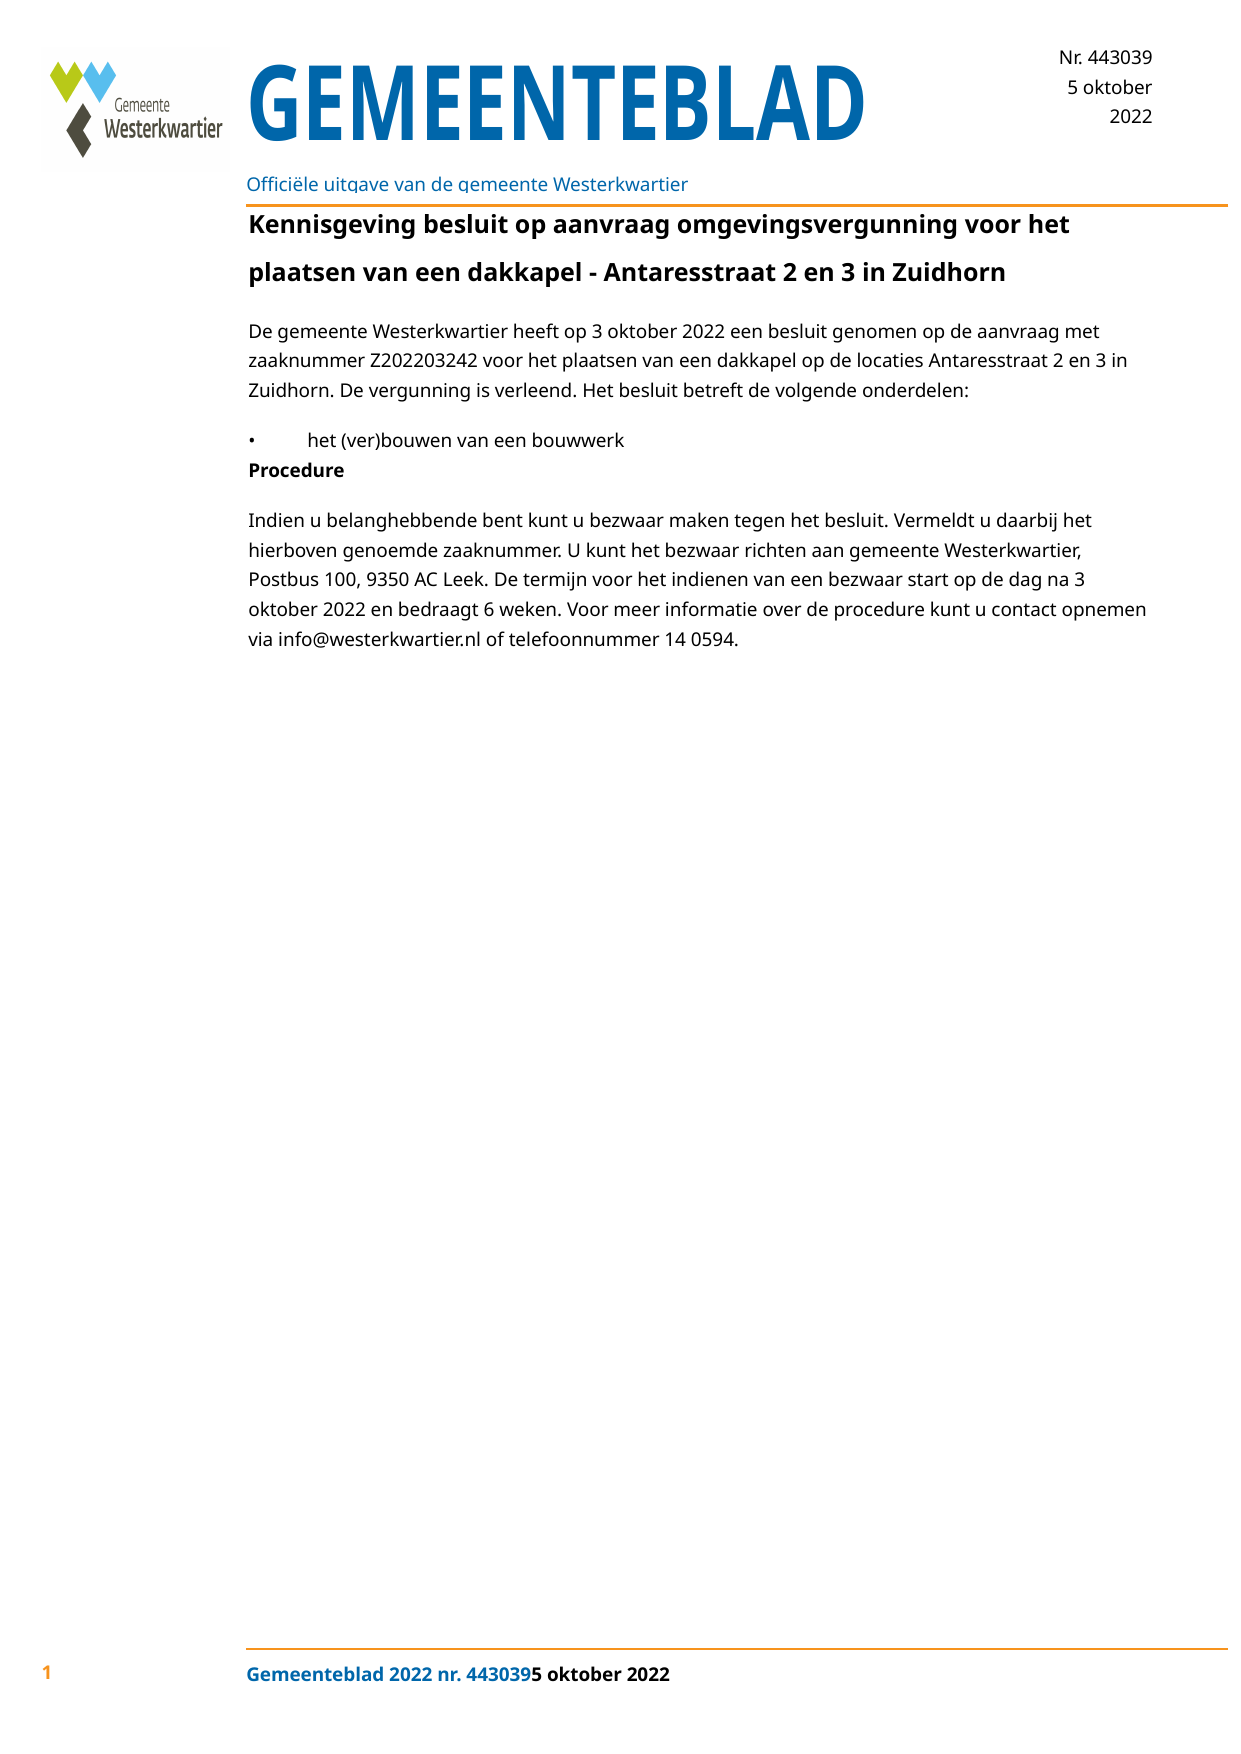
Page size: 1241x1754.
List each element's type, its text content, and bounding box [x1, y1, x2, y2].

text De gemeente Westerkwartier heeft op 3 oktober 2022 een besluit genomen op de aanvraag met zaaknummer Z202203242 voor het plaatsen van een dakkapel op de locaties Antaresstraat 2 en 3 in Zuidhorn. De vergunning is verleend. Het besluit betreft de volgende onderdelen: [248, 318, 1152, 403]
picture [41, 47, 231, 172]
text Procedure [248, 457, 1152, 483]
text Indien u belanghebbende bent kunt u bezwaar maken tegen het besluit. Vermeldt u daarbij het hierboven genoemde zaaknummer. U kunt het bezwaar richten aan gemeente Westerkwartier, Postbus 100, 9350 AC Leek. De termijn voor het indienen van een bezwaar start op de dag na 3 oktober 2022 en bedraagt 6 weken. Voor meer informatie over de procedure kunt u contact opnemen via info@westerkwartier.nl of telefoonnummer 14 0594. [248, 507, 1152, 652]
text Kennisgeving besluit op aanvraag omgevingsvergunning voor het plaatsen van een dakkapel - Antaresstraat 2 en 3 in Zuidhorn [248, 207, 1152, 288]
list het (ver)bouwen van een bouwwerk [248, 427, 1152, 453]
